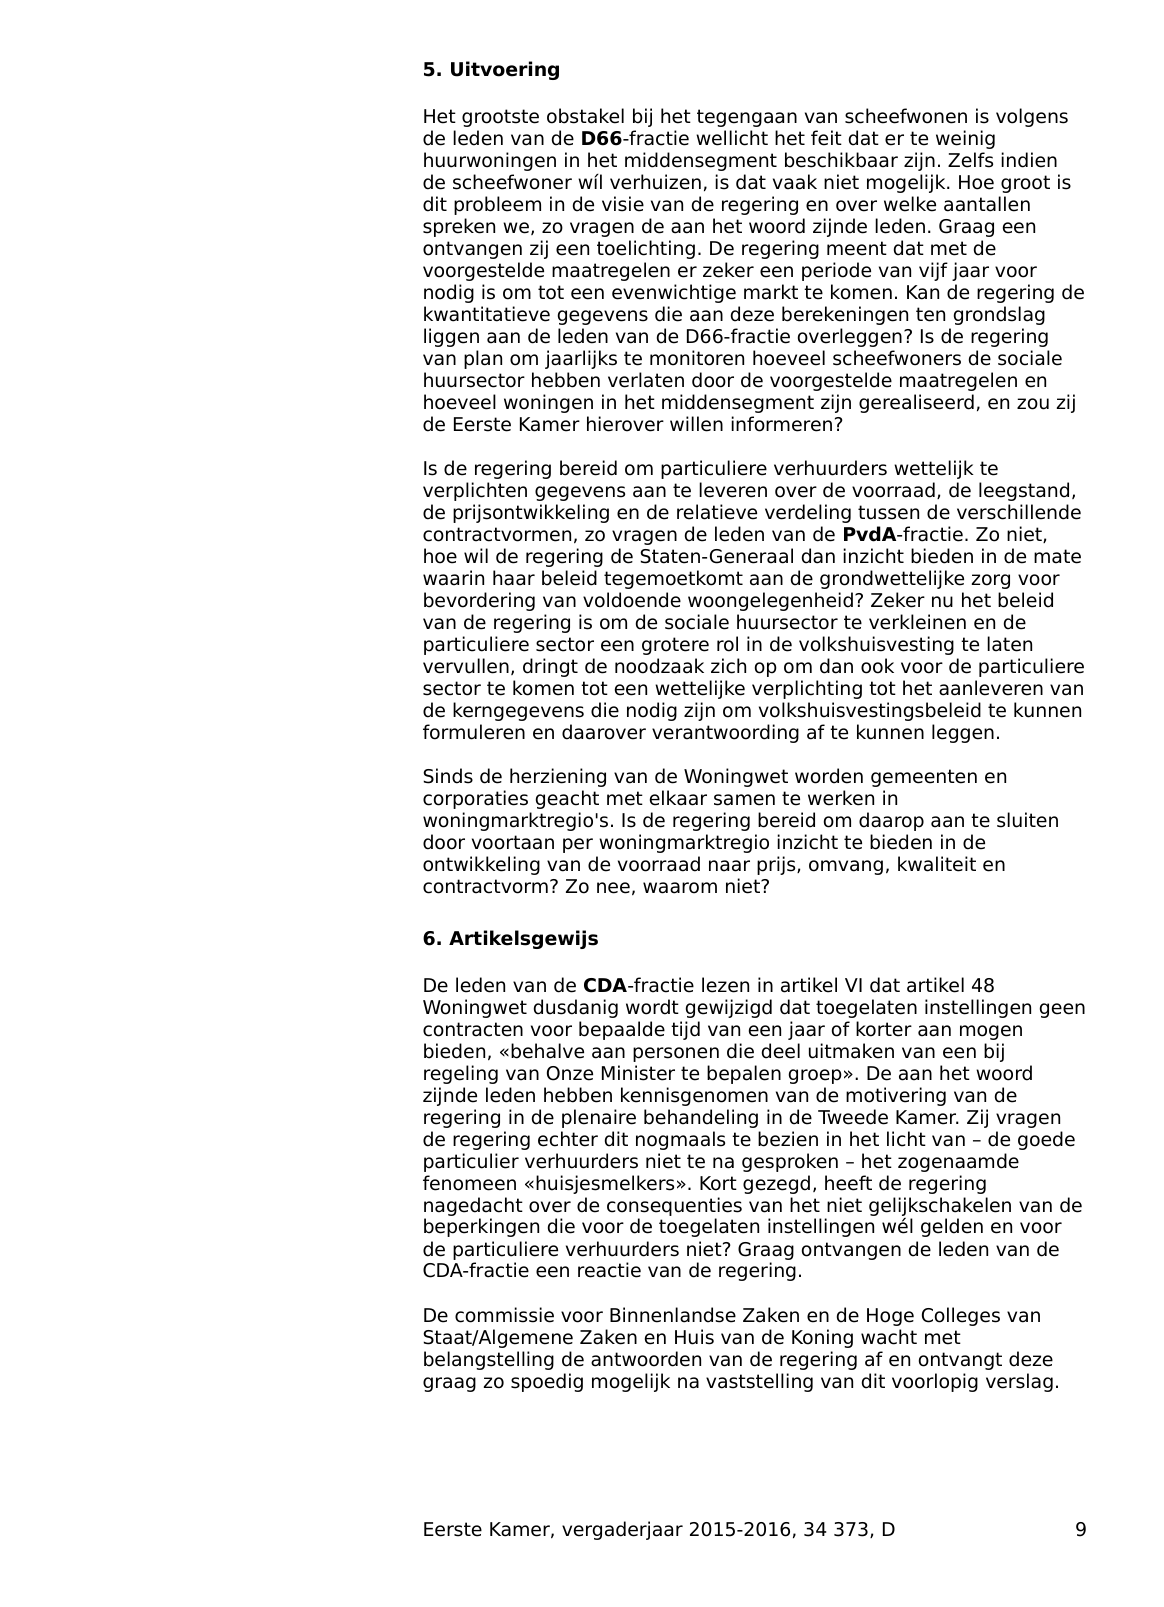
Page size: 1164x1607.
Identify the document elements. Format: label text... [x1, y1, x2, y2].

subtitle 5. Uitvoering [422, 59, 1087, 81]
text De commissie voor Binnenlandse Zaken en de Hoge Colleges van Staat/Algemene Zaken en Huis van de Koning wacht met belangstelling de antwoorden van de regering af en ontvangt deze graag zo spoedig mogelijk na vaststelling van dit voorlopig verslag. [422, 1304, 1087, 1392]
text Sinds de herziening van de Woningwet worden gemeenten en corporaties geacht met elkaar samen te werken in woningmarktregio's. Is de regering bereid om daarop aan te sluiten door voortaan per woningmarktregio inzicht te bieden in de ontwikkeling van de voorraad naar prijs, omvang, kwaliteit en contractvorm? Zo nee, waarom niet? [422, 766, 1087, 898]
text De leden van de CDA-fractie lezen in artikel VI dat artikel 48 Woningwet dusdanig wordt gewijzigd dat toegelaten instellingen geen contracten voor bepaalde tijd van een jaar of korter aan mogen bieden, «behalve aan personen die deel uitmaken van een bij regeling van Onze Minister te bepalen groep». De aan het woord zijnde leden hebben kennisgenomen van de motivering van de regering in de plenaire behandeling in de Tweede Kamer. Zij vragen de regering echter dit nogmaals te bezien in het licht van – de goede particulier verhuurders niet te na gesproken – het zogenaamde fenomeen «huisjesmelkers». Kort gezegd, heeft de regering nagedacht over de consequenties van het niet gelijkschakelen van de beperkingen die voor de toegelaten instellingen wél gelden en voor de particuliere verhuurders niet? Graag ontvangen de leden van de CDA-fractie een reactie van de regering. [422, 975, 1087, 1282]
text Is de regering bereid om particuliere verhuurders wettelijk te verplichten gegevens aan te leveren over de voorraad, de leegstand, de prijsontwikkeling en de relatieve verdeling tussen de verschillende contractvormen, zo vragen de leden van de PvdA-fractie. Zo niet, hoe wil de regering de Staten-Generaal dan inzicht bieden in de mate waarin haar beleid tegemoetkomt aan de grondwettelijke zorg voor bevordering van voldoende woongelegenheid? Zeker nu het beleid van de regering is om de sociale huursector te verkleinen en de particuliere sector een grotere rol in de volkshuisvesting te laten vervullen, dringt de noodzaak zich op om dan ook voor de particuliere sector te komen tot een wettelijke verplichting tot het aanleveren van de kerngegevens die nodig zijn om volkshuisvestingsbeleid te kunnen formuleren en daarover verantwoording af te kunnen leggen. [422, 458, 1087, 744]
subtitle 6. Artikelsgewijs [422, 928, 1087, 950]
text Het grootste obstakel bij het tegengaan van scheefwonen is volgens de leden van de D66-fractie wellicht het feit dat er te weinig huurwoningen in het middensegment beschikbaar zijn. Zelfs indien de scheefwoner wíl verhuizen, is dat vaak niet mogelijk. Hoe groot is dit probleem in de visie van de regering en over welke aantallen spreken we, zo vragen de aan het woord zijnde leden. Graag een ontvangen zij een toelichting. De regering meent dat met de voorgestelde maatregelen er zeker een periode van vijf jaar voor nodig is om tot een evenwichtige markt te komen. Kan de regering de kwantitatieve gegevens die aan deze berekeningen ten grondslag liggen aan de leden van de D66-fractie overleggen? Is de regering van plan om jaarlijks te monitoren hoeveel scheefwoners de sociale huursector hebben verlaten door de voorgestelde maatregelen en hoeveel woningen in het middensegment zijn gerealiseerd, en zou zij de Eerste Kamer hierover willen informeren? [422, 106, 1087, 436]
